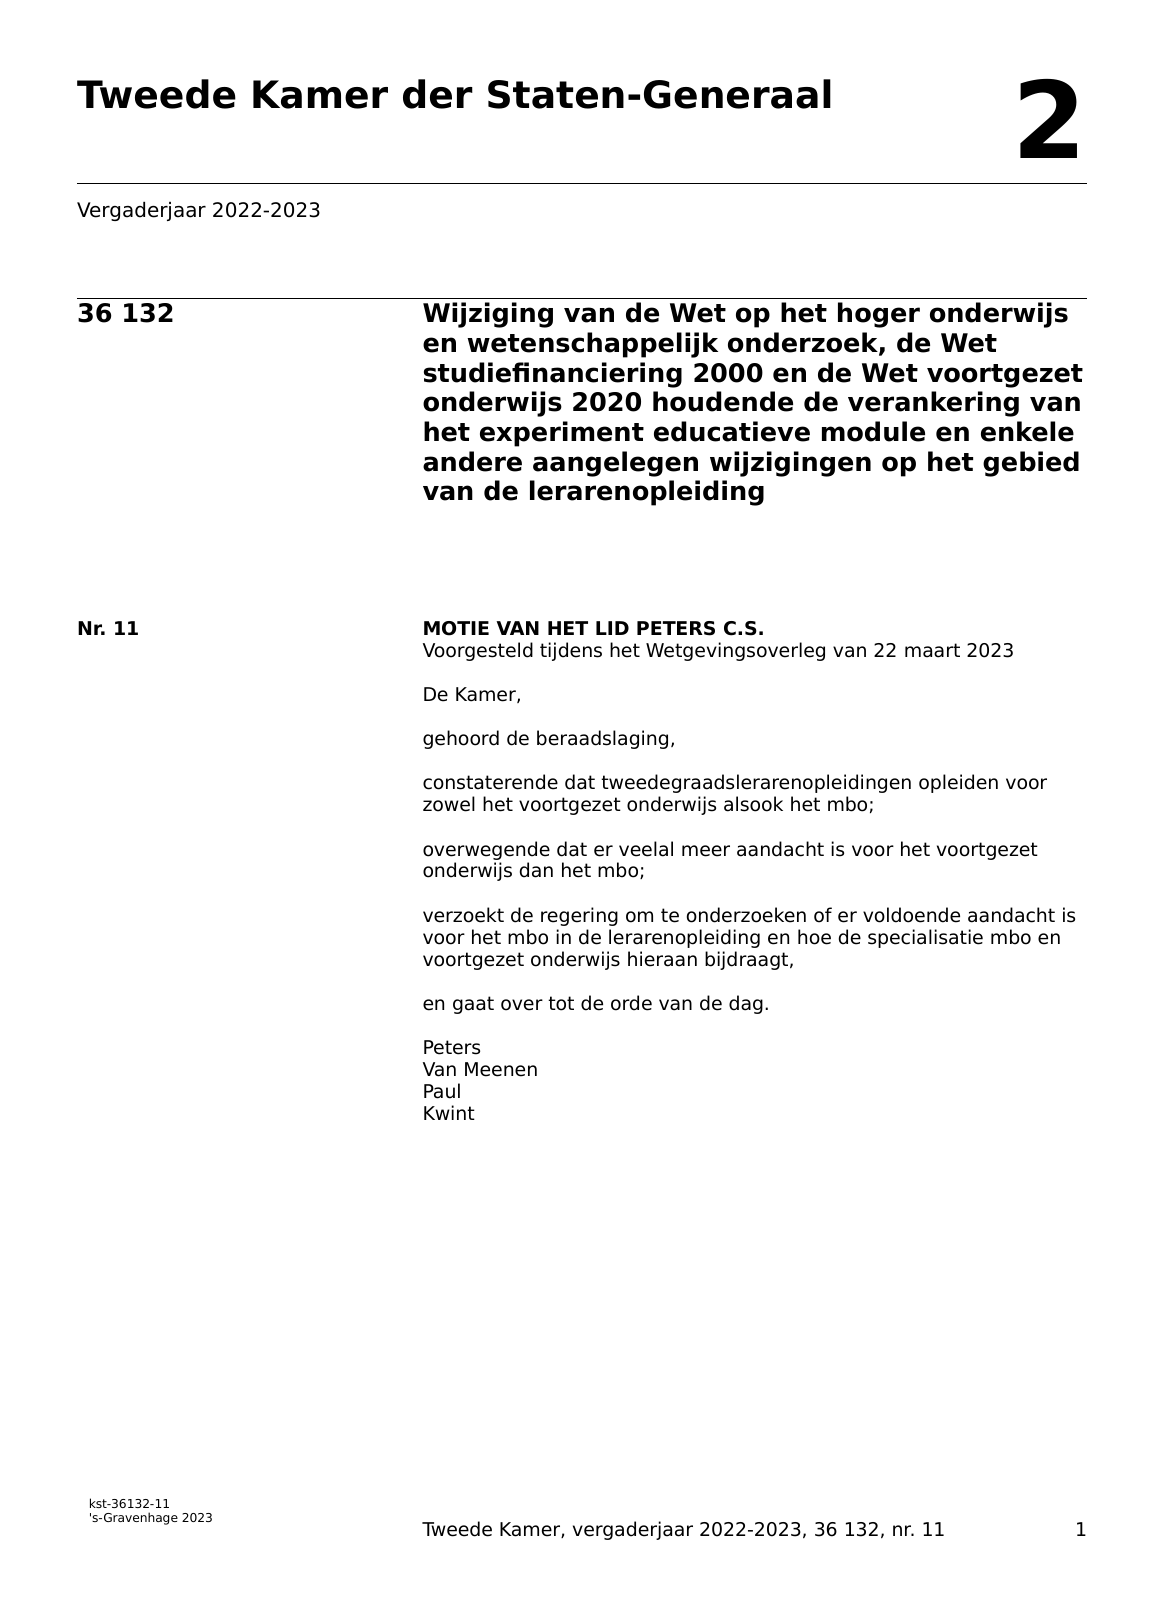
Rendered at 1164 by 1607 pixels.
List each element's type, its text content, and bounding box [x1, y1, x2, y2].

table_cell Vergaderjaar 2022-2023 [77, 184, 1087, 298]
text Kwint [422, 1103, 1087, 1125]
text verzoekt de regering om te onderzoeken of er voldoende aandacht is voor het mbo in de lerarenopleiding en hoe de specialisatie mbo en voortgezet onderwijs hieraan bijdraagt, [422, 904, 1087, 971]
text Peters [422, 1037, 1087, 1059]
text De Kamer, [422, 684, 1087, 706]
table_header Tweede Kamer der Staten-Generaal [77, 59, 886, 183]
text en gaat over tot de orde van de dag. [422, 993, 1087, 1015]
text Voorgesteld tijdens het Wetgevingsoverleg van 22 maart 2023 [422, 640, 1087, 662]
table_header 2 [886, 59, 1087, 183]
text Van Meenen [422, 1059, 1087, 1081]
subtitle Nr. 11 MOTIE VAN HET LID PETERS C.S. [77, 618, 1087, 640]
text overwegende dat er veelal meer aandacht is voor het voortgezet onderwijs dan het mbo; [422, 838, 1087, 882]
text Paul [422, 1081, 1087, 1103]
text 's-Gravenhage 2023 [88, 1511, 323, 1525]
text constaterende dat tweedegraadslerarenopleidingen opleiden voor zowel het voortgezet onderwijs alsook het mbo; [422, 772, 1087, 816]
text gehoord de beraadslaging, [422, 728, 1087, 750]
subtitle 36 132 Wijziging van de Wet op het hoger onderwijs en wetenschappelijk onderzoek, de Wet studiefinanciering 2000 en de Wet voortgezet onderwijs 2020 houdende de verankering van het experiment educatieve module en enkele andere aangelegen wijzigingen op het gebied van de lerarenopleiding [77, 299, 1087, 507]
text kst-36132-11 [88, 1497, 323, 1511]
